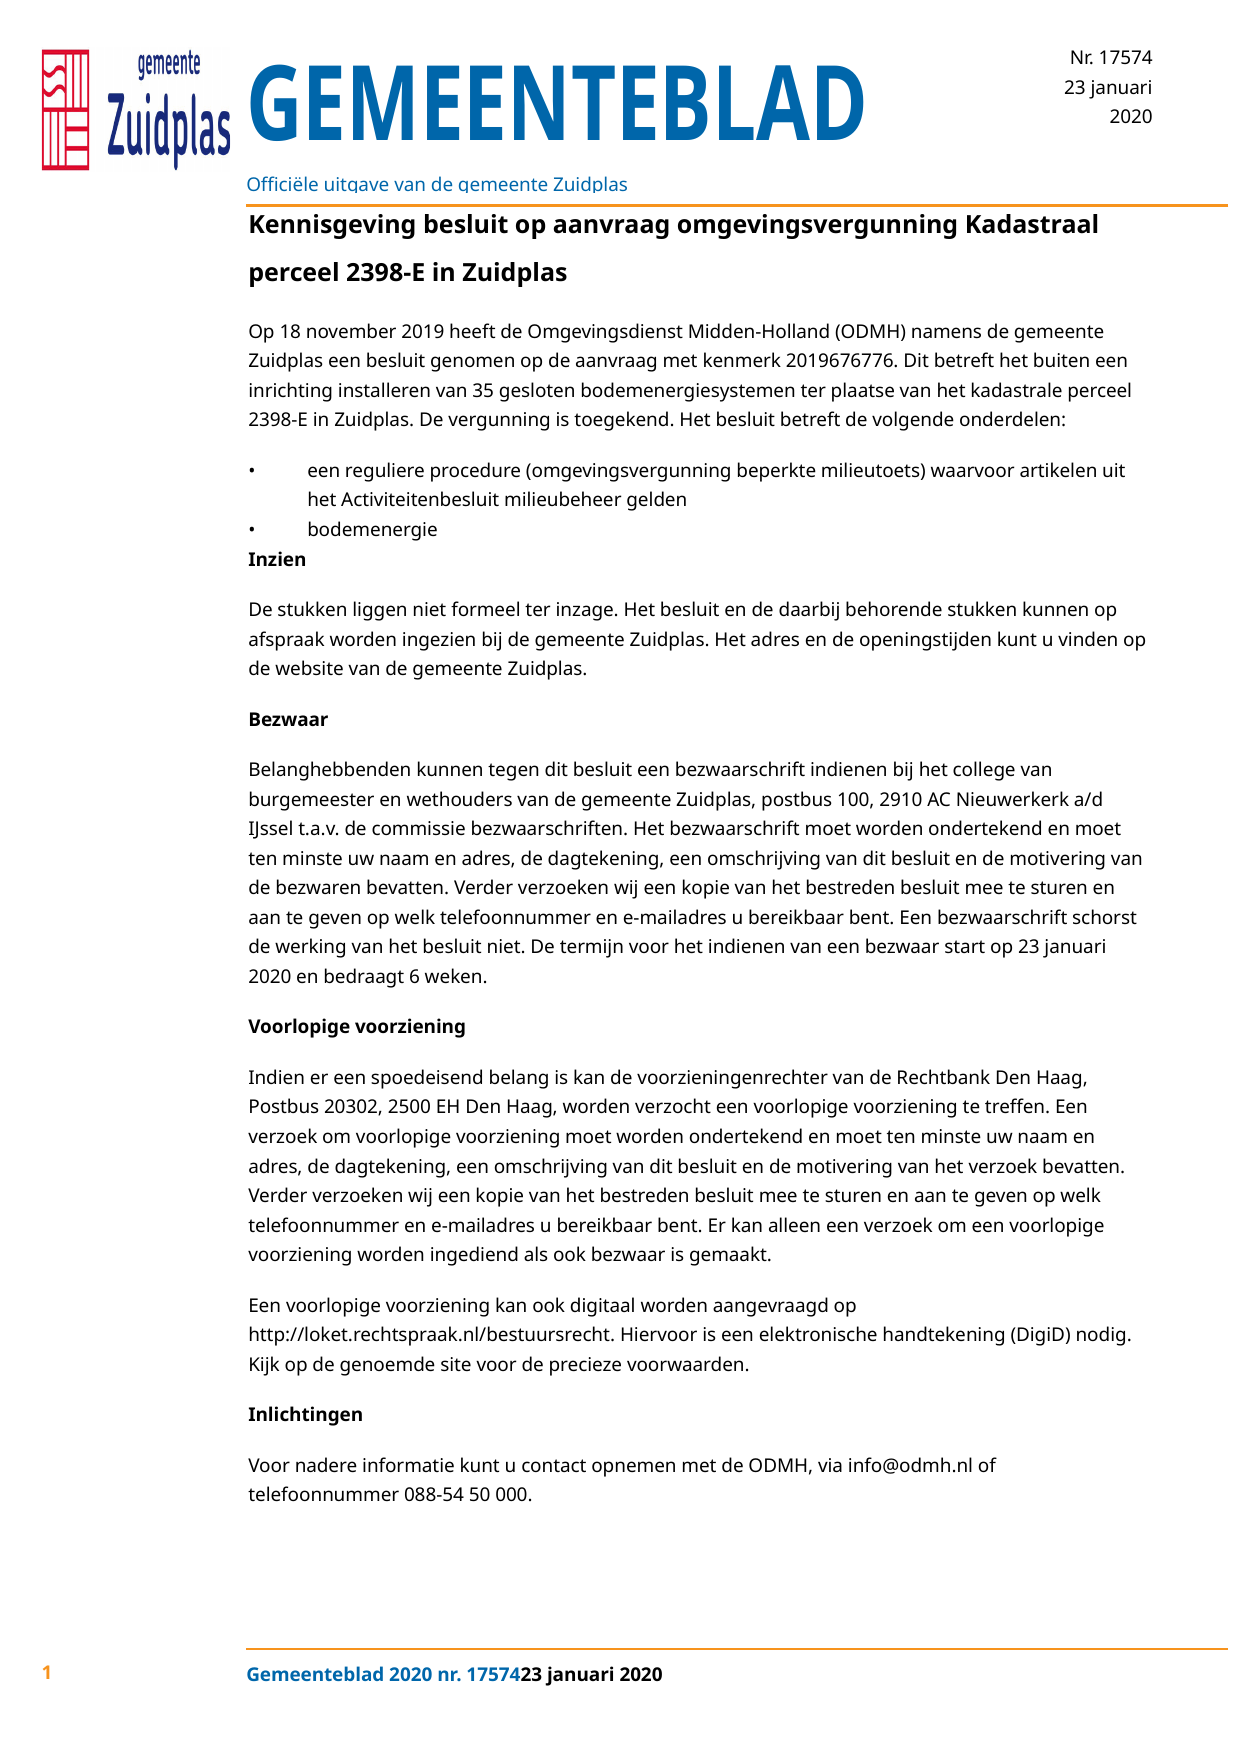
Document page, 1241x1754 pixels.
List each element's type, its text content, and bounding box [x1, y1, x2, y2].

text Op 18 november 2019 heeft de Omgevingsdienst Midden-Holland (ODMH) namens de gemeente Zuidplas een besluit genomen op de aanvraag met kenmerk 2019676776. Dit betreft het buiten een inrichting installeren van 35 gesloten bodemenergiesystemen ter plaatse van het kadastrale perceel 2398-E in Zuidplas. De vergunning is toegekend. Het besluit betreft de volgende onderdelen: [248, 318, 1152, 432]
list bodemenergie [248, 516, 1152, 542]
text Bezwaar [248, 706, 1152, 732]
text Voorlopige voorziening [248, 1014, 1152, 1039]
text Voor nadere informatie kunt u contact opnemen met de ODMH, via info@odmh.nl of telefoonnummer 088-54 50 000. [248, 1452, 1152, 1507]
text Indien er een spoedeisend belang is kan de voorzieningenrechter van de Rechtbank Den Haag, Postbus 20302, 2500 EH Den Haag, worden verzocht een voorlopige voorziening te treffen. Een verzoek om voorlopige voorziening moet worden ondertekend en moet ten minste uw naam en adres, de dagtekening, een omschrijving van dit besluit en de motivering van het verzoek bevatten. Verder verzoeken wij een kopie van het bestreden besluit mee te sturen en aan te geven op welk telefoonnummer en e-mailadres u bereikbaar bent. Er kan alleen een verzoek om een voorlopige voorziening worden ingediend als ook bezwaar is gemaakt. [248, 1064, 1152, 1267]
text Belanghebbenden kunnen tegen dit besluit een bezwaarschrift indienen bij het college van burgemeester en wethouders van de gemeente Zuidplas, postbus 100, 2910 AC Nieuwerkerk a/d IJssel t.a.v. de commissie bezwaarschriften. Het bezwaarschrift moet worden ondertekend en moet ten minste uw naam en adres, de dagtekening, een omschrijving van dit besluit en de motivering van de bezwaren bevatten. Verder verzoeken wij een kopie van het bestreden besluit mee te sturen en aan te geven op welk telefoonnummer en e-mailadres u bereikbaar bent. Een bezwaarschrift schorst de werking van het besluit niet. De termijn voor het indienen van een bezwaar start op 23 januari 2020 en bedraagt 6 weken. [248, 756, 1152, 989]
text Inzien [248, 546, 1152, 572]
text Inlichtingen [248, 1402, 1152, 1427]
list een reguliere procedure (omgevingsvergunning beperkte milieutoets) waarvoor artikelen uit het Activiteitenbesluit milieubeheer gelden [248, 457, 1152, 512]
text Kennisgeving besluit op aanvraag omgevingsvergunning Kadastraal perceel 2398-E in Zuidplas [248, 207, 1152, 288]
picture [41, 47, 231, 172]
text De stukken liggen niet formeel ter inzage. Het besluit en de daarbij behorende stukken kunnen op afspraak worden ingezien bij de gemeente Zuidplas. Het adres en de openingstijden kunt u vinden op de website van de gemeente Zuidplas. [248, 596, 1152, 681]
text Een voorlopige voorziening kan ook digitaal worden aangevraagd op http://loket.rechtspraak.nl/bestuursrecht. Hiervoor is een elektronische handtekening (DigiD) nodig. Kijk op de genoemde site voor de precieze voorwaarden. [248, 1292, 1152, 1377]
